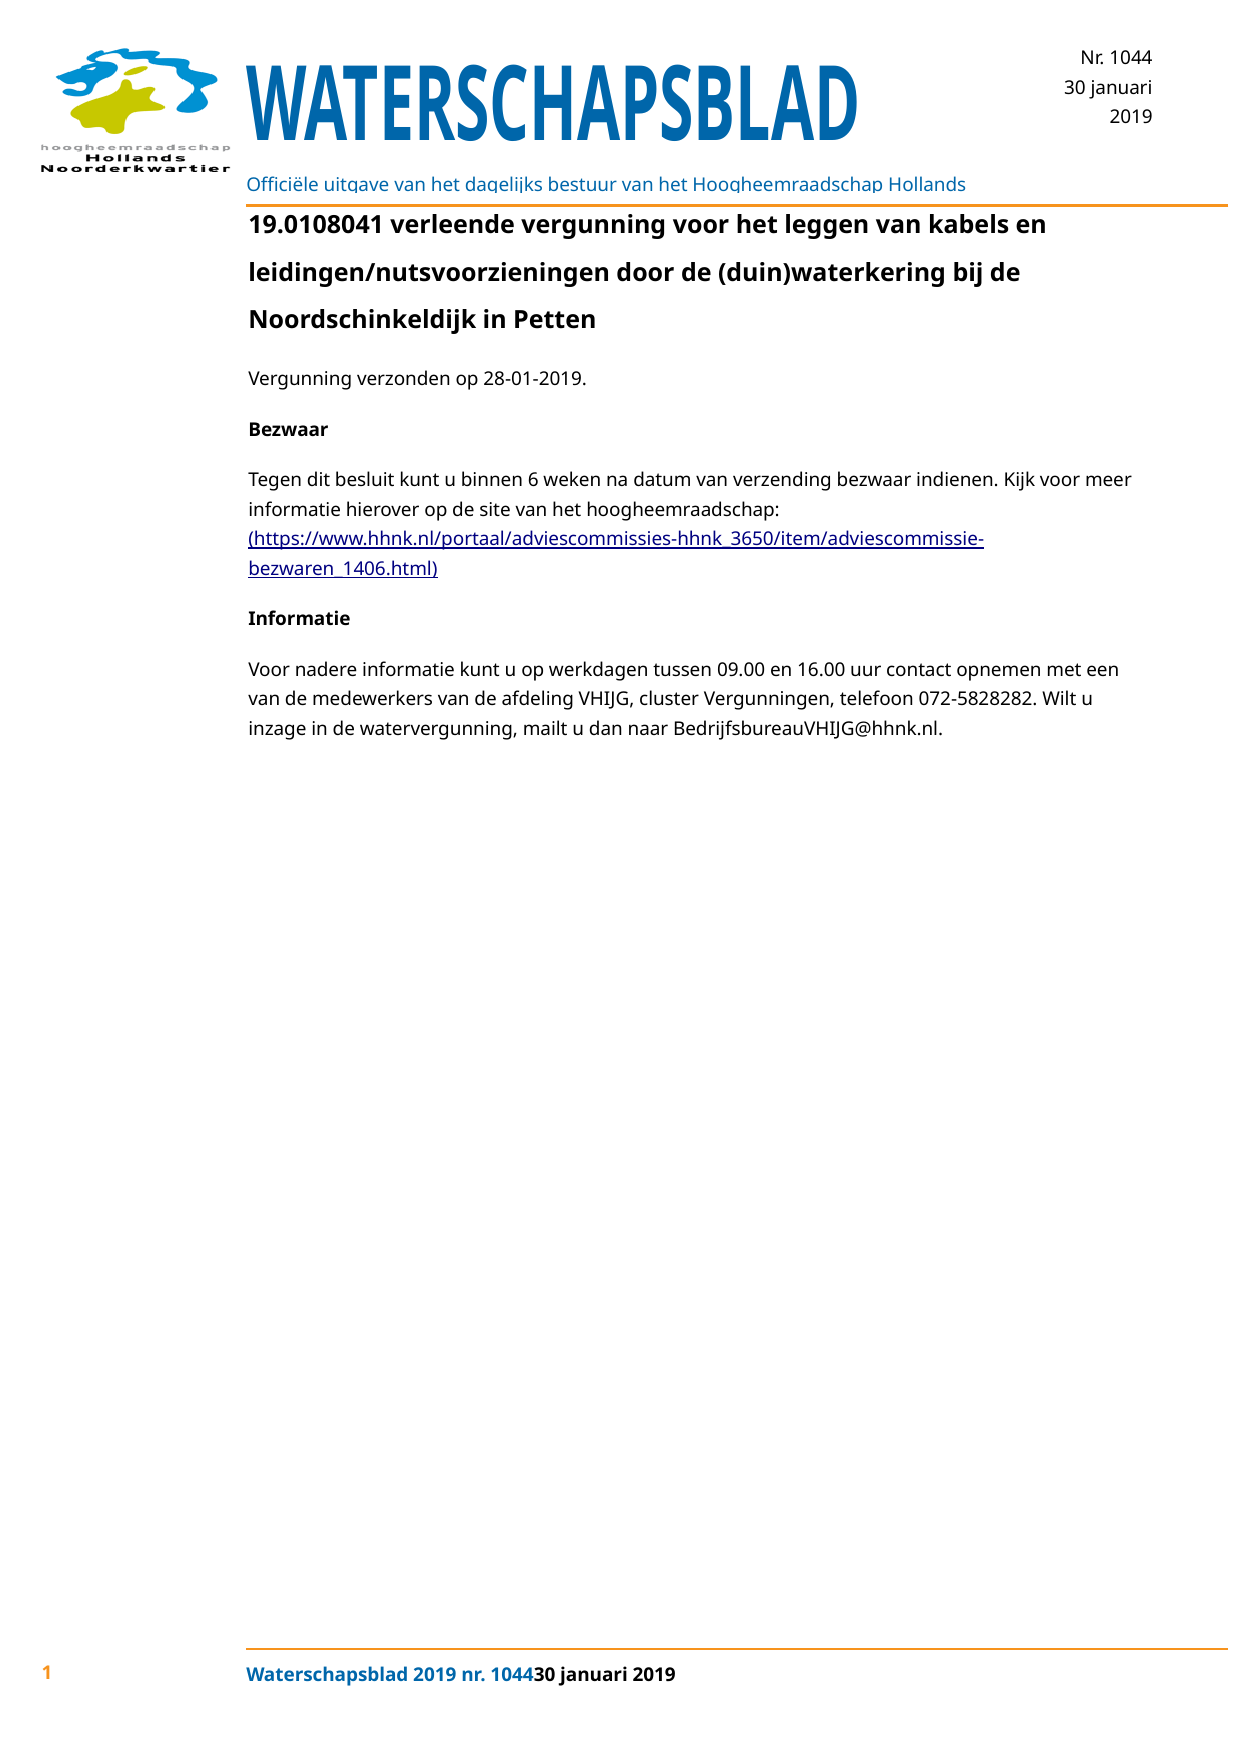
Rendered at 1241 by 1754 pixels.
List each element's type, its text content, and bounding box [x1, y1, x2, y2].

picture [41, 47, 231, 172]
text Tegen dit besluit kunt u binnen 6 weken na datum van verzending bezwaar indienen. Kijk voor meer informatie hierover op de site van het hoogheemraadschap: (https://www.hhnk.nl/portaal/adviescommissies-hhnk_3650/item/adviescommissie-bezwaren_1406.html) [248, 466, 1152, 581]
text Informatie [248, 606, 1152, 631]
text Vergunning verzonden op 28-01-2019. [248, 366, 1152, 391]
text Bezwaar [248, 416, 1152, 442]
text 19.0108041 verleende vergunning voor het leggen van kabels en leidingen/nutsvoorzieningen door de (duin)waterkering bij de Noordschinkeldijk in Petten [248, 207, 1152, 336]
text Voor nadere informatie kunt u op werkdagen tussen 09.00 en 16.00 uur contact opnemen met een van de medewerkers van de afdeling VHIJG, cluster Vergunningen, telefoon 072-5828282. Wilt u inzage in de watervergunning, mailt u dan naar BedrijfsbureauVHIJG@hhnk.nl. [248, 656, 1152, 741]
